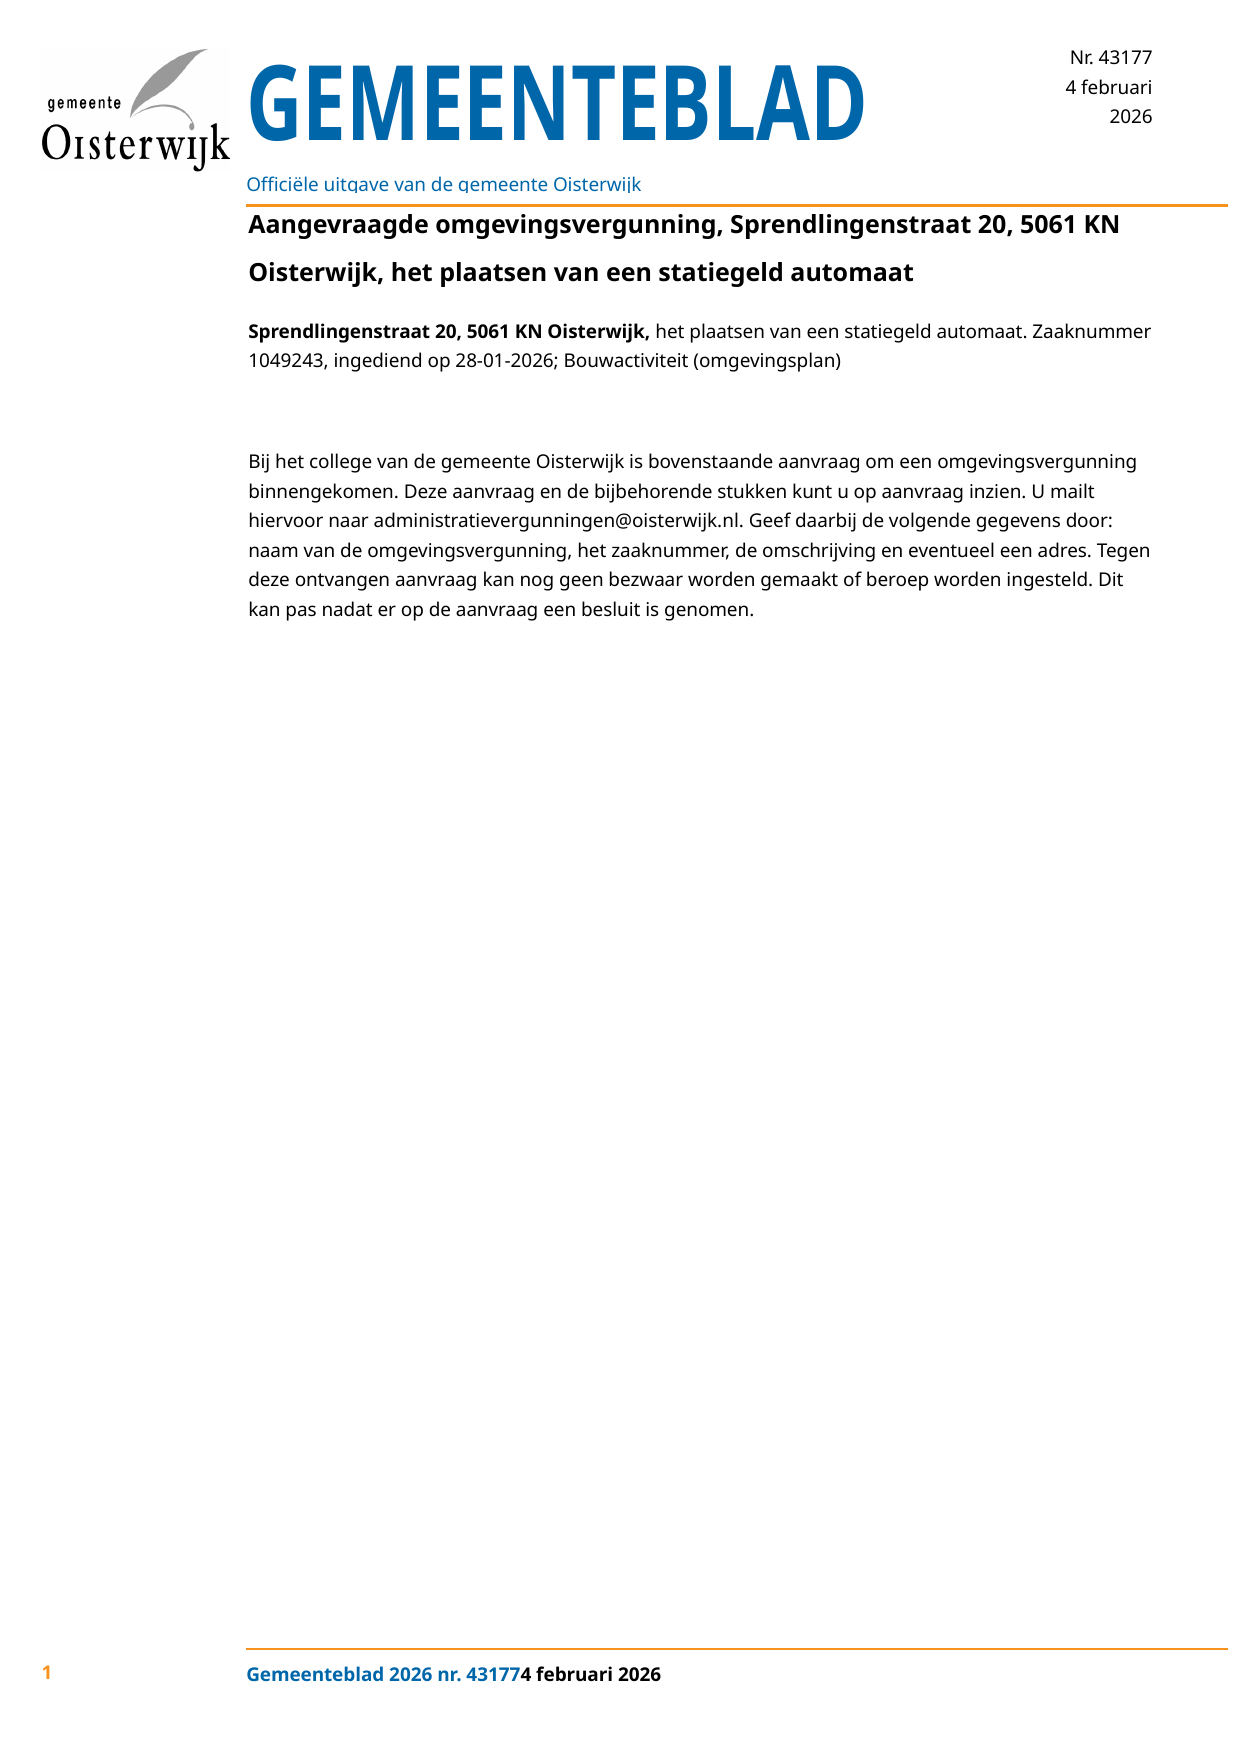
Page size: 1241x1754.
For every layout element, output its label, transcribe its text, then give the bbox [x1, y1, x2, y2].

text Aangevraagde omgevingsvergunning, Sprendlingenstraat 20, 5061 KN Oisterwijk, het plaatsen van een statiegeld automaat [248, 207, 1152, 288]
text Sprendlingenstraat 20, 5061 KN Oisterwijk, het plaatsen van een statiegeld automaat. Zaaknummer 1049243, ingediend op 28-01-2026; Bouwactiviteit (omgevingsplan) [248, 318, 1152, 373]
picture [41, 47, 231, 172]
text Bij het college van de gemeente Oisterwijk is bovenstaande aanvraag om een omgevingsvergunning binnengekomen. Deze aanvraag en de bijbehorende stukken kunt u op aanvraag inzien. U mailt hiervoor naar administratievergunningen@oisterwijk.nl. Geef daarbij de volgende gegevens door: naam van de omgevingsvergunning, het zaaknummer, de omschrijving en eventueel een adres. Tegen deze ontvangen aanvraag kan nog geen bezwaar worden gemaakt of beroep worden ingesteld. Dit kan pas nadat er op de aanvraag een besluit is genomen. [248, 448, 1152, 622]
